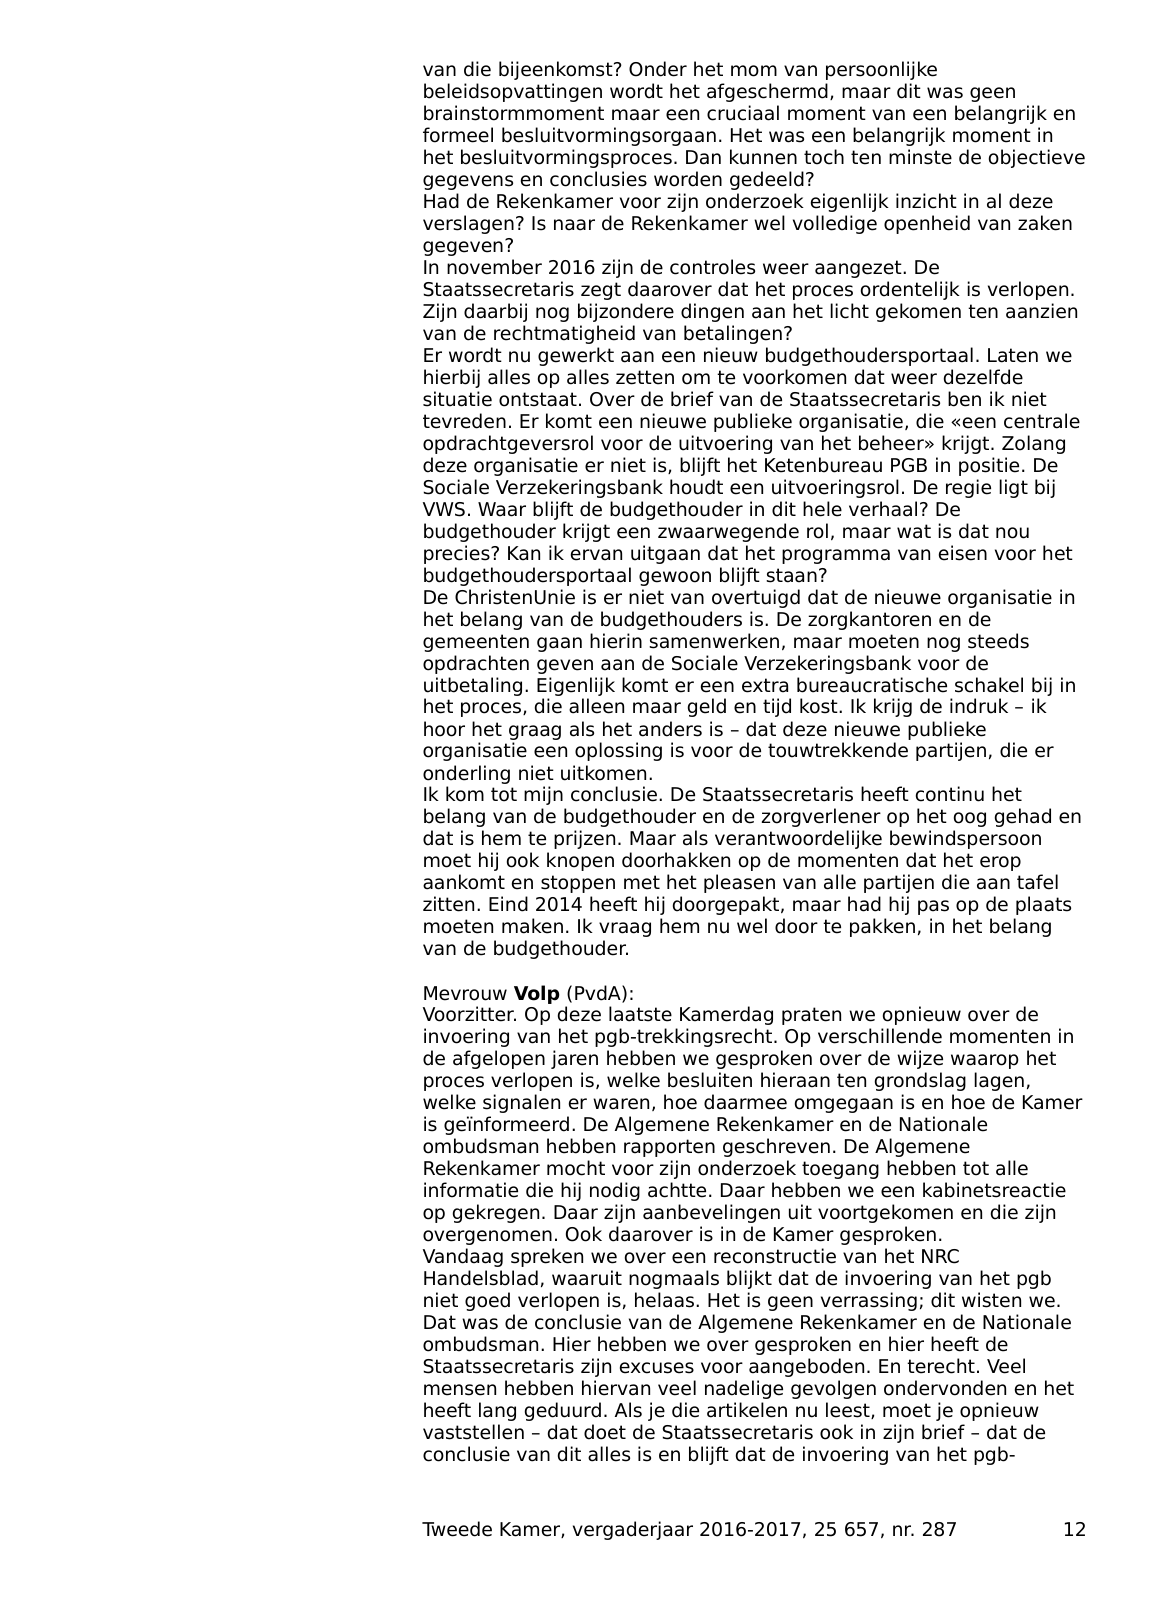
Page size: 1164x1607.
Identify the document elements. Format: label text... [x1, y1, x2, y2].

text Had de Rekenkamer voor zijn onderzoek eigenlijk inzicht in al deze verslagen? Is naar de Rekenkamer wel volledige openheid van zaken gegeven? [422, 191, 1087, 257]
text Voorzitter. Op deze laatste Kamerdag praten we opnieuw over de invoering van het pgb-trekkingsrecht. Op verschillende momenten in de afgelopen jaren hebben we gesproken over de wijze waarop het proces verlopen is, welke besluiten hieraan ten grondslag lagen, welke signalen er waren, hoe daarmee omgegaan is en hoe de Kamer is geïnformeerd. De Algemene Rekenkamer en de Nationale ombudsman hebben rapporten geschreven. De Algemene Rekenkamer mocht voor zijn onderzoek toegang hebben tot alle informatie die hij nodig achtte. Daar hebben we een kabinetsreactie op gekregen. Daar zijn aanbevelingen uit voortgekomen en die zijn overgenomen. Ook daarover is in de Kamer gesproken. [422, 1004, 1087, 1246]
text Mevrouw Volp (PvdA): [422, 982, 1087, 1004]
text De ChristenUnie is er niet van overtuigd dat de nieuwe organisatie in het belang van de budgethouders is. De zorgkantoren en de gemeenten gaan hierin samenwerken, maar moeten nog steeds opdrachten geven aan de Sociale Verzekeringsbank voor de uitbetaling. Eigenlijk komt er een extra bureaucratische schakel bij in het proces, die alleen maar geld en tijd kost. Ik krijg de indruk – ik hoor het graag als het anders is – dat deze nieuwe publieke organisatie een oplossing is voor de touwtrekkende partijen, die er onderling niet uitkomen. [422, 587, 1087, 784]
text Vandaag spreken we over een reconstructie van het NRC Handelsblad, waaruit nogmaals blijkt dat de invoering van het pgb niet goed verlopen is, helaas. Het is geen verrassing; dit wisten we. Dat was de conclusie van de Algemene Rekenkamer en de Nationale ombudsman. Hier hebben we over gesproken en hier heeft de Staatssecretaris zijn excuses voor aangeboden. En terecht. Veel mensen hebben hiervan veel nadelige gevolgen ondervonden en het heeft lang geduurd. Als je die artikelen nu leest, moet je opnieuw vaststellen – dat doet de Staatssecretaris ook in zijn brief – dat de conclusie van dit alles is en blijft dat de invoering van het pgb- [422, 1246, 1087, 1466]
text Ik kom tot mijn conclusie. De Staatssecretaris heeft continu het belang van de budgethouder en de zorgverlener op het oog gehad en dat is hem te prijzen. Maar als verantwoordelijke bewindspersoon moet hij ook knopen doorhakken op de momenten dat het erop aankomt en stoppen met het pleasen van alle partijen die aan tafel zitten. Eind 2014 heeft hij doorgepakt, maar had hij pas op de plaats moeten maken. Ik vraag hem nu wel door te pakken, in het belang van de budgethouder. [422, 784, 1087, 960]
text van die bijeenkomst? Onder het mom van persoonlijke beleidsopvattingen wordt het afgeschermd, maar dit was geen brainstormmoment maar een cruciaal moment van een belangrijk en formeel besluitvormingsorgaan. Het was een belangrijk moment in het besluitvormingsproces. Dan kunnen toch ten minste de objectieve gegevens en conclusies worden gedeeld? [422, 59, 1087, 191]
text Er wordt nu gewerkt aan een nieuw budgethoudersportaal. Laten we hierbij alles op alles zetten om te voorkomen dat weer dezelfde situatie ontstaat. Over de brief van de Staatssecretaris ben ik niet tevreden. Er komt een nieuwe publieke organisatie, die «een centrale opdrachtgeversrol voor de uitvoering van het beheer» krijgt. Zolang deze organisatie er niet is, blijft het Ketenbureau PGB in positie. De Sociale Verzekeringsbank houdt een uitvoeringsrol. De regie ligt bij VWS. Waar blijft de budgethouder in dit hele verhaal? De budgethouder krijgt een zwaarwegende rol, maar wat is dat nou precies? Kan ik ervan uitgaan dat het programma van eisen voor het budgethoudersportaal gewoon blijft staan? [422, 345, 1087, 587]
text In november 2016 zijn de controles weer aangezet. De Staatssecretaris zegt daarover dat het proces ordentelijk is verlopen. Zijn daarbij nog bijzondere dingen aan het licht gekomen ten aanzien van de rechtmatigheid van betalingen? [422, 257, 1087, 345]
